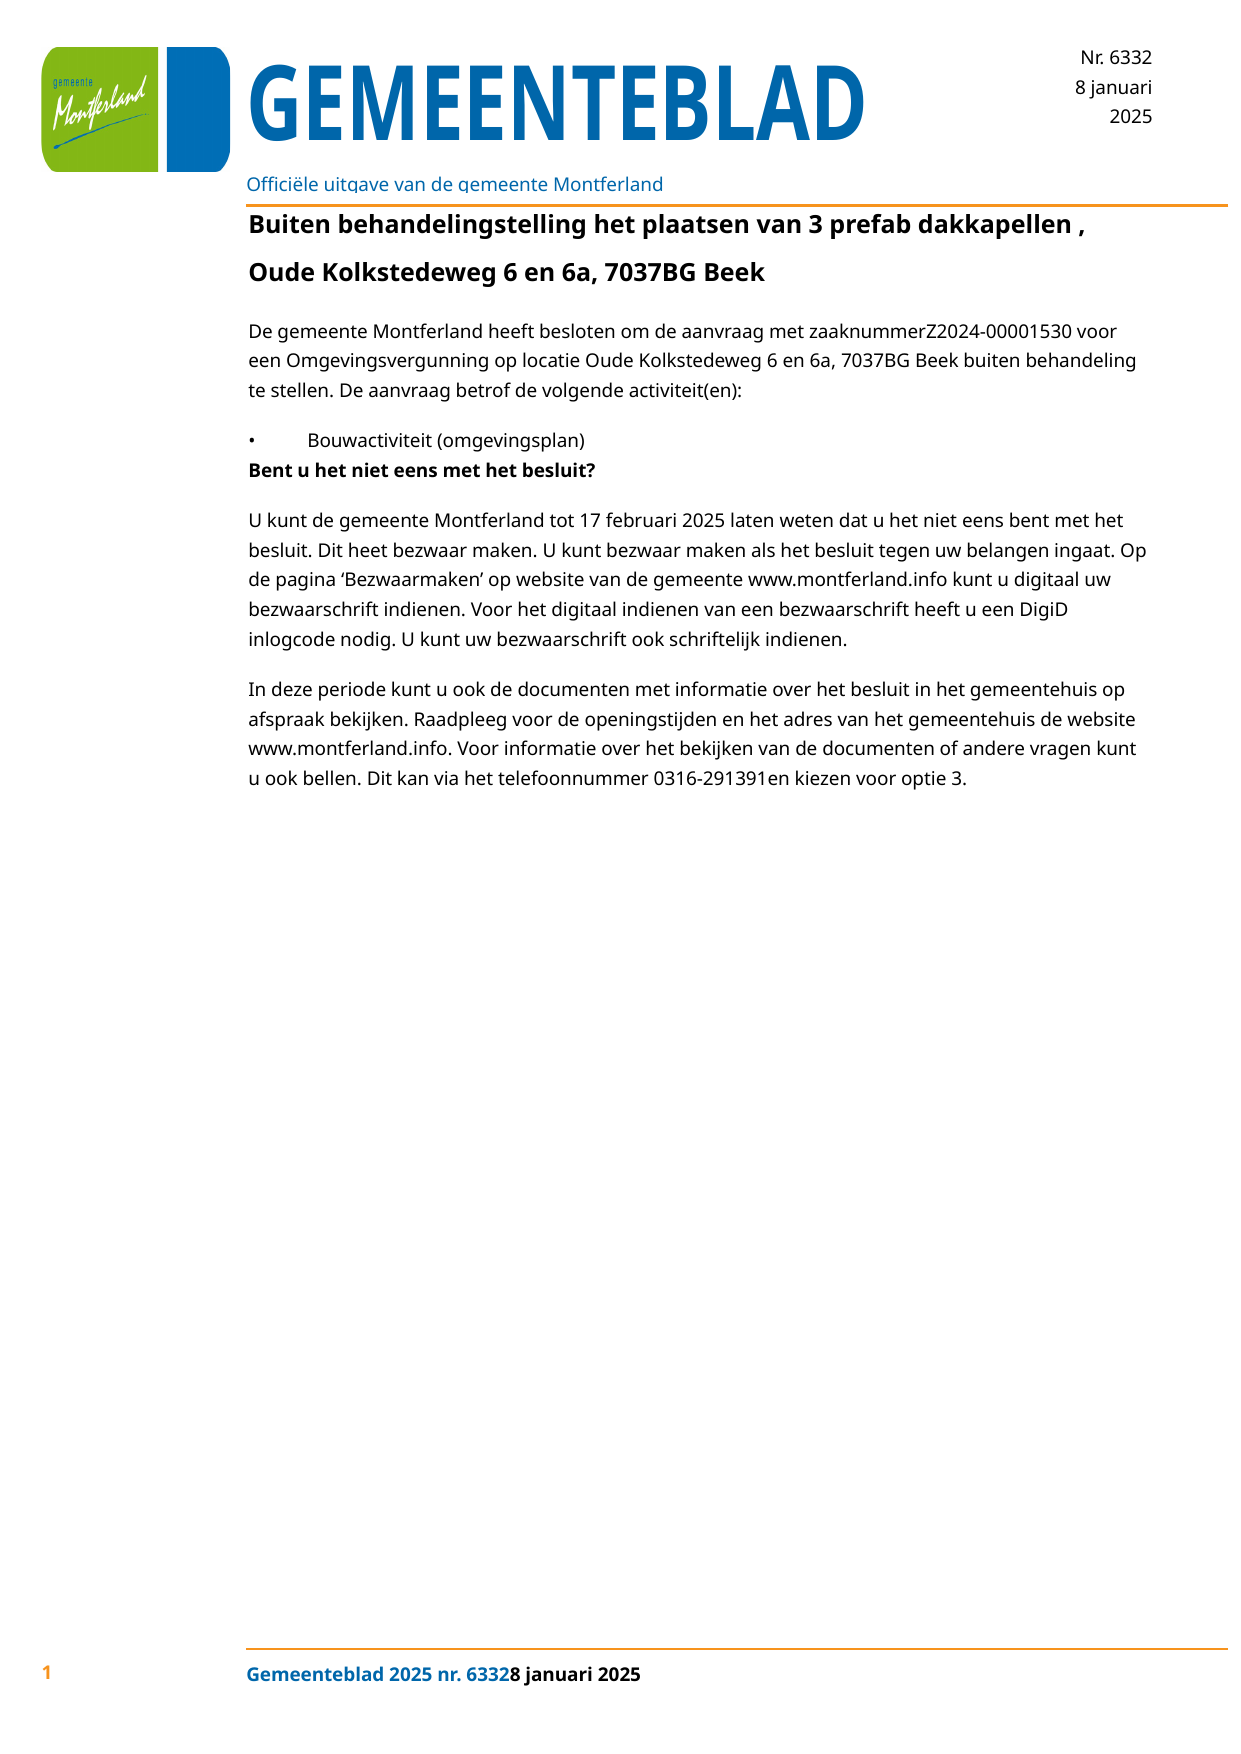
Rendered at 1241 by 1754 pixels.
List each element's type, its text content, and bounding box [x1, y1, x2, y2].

text Bent u het niet eens met het besluit? [248, 457, 1152, 483]
picture [41, 47, 231, 172]
text De gemeente Montferland heeft besloten om de aanvraag met zaaknummerZ2024-00001530 voor een Omgevingsvergunning op locatie Oude Kolkstedeweg 6 en 6a, 7037BG Beek buiten behandeling te stellen. De aanvraag betrof de volgende activiteit(en): [248, 318, 1152, 403]
text U kunt de gemeente Montferland tot 17 februari 2025 laten weten dat u het niet eens bent met het besluit. Dit heet bezwaar maken. U kunt bezwaar maken als het besluit tegen uw belangen ingaat. Op de pagina ‘Bezwaarmaken’ op website van de gemeente www.montferland.info kunt u digitaal uw bezwaarschrift indienen. Voor het digitaal indienen van een bezwaarschrift heeft u een DigiD inlogcode nodig. U kunt uw bezwaarschrift ook schriftelijk indienen. [248, 507, 1152, 652]
text In deze periode kunt u ook de documenten met informatie over het besluit in het gemeentehuis op afspraak bekijken. Raadpleeg voor de openingstijden en het adres van het gemeentehuis de website www.montferland.info. Voor informatie over het bekijken van de documenten of andere vragen kunt u ook bellen. Dit kan via het telefoonnummer 0316-291391en kiezen voor optie 3. [248, 676, 1152, 791]
text Buiten behandelingstelling het plaatsen van 3 prefab dakkapellen , Oude Kolkstedeweg 6 en 6a, 7037BG Beek [248, 207, 1152, 288]
list Bouwactiviteit (omgevingsplan) [248, 427, 1152, 453]
